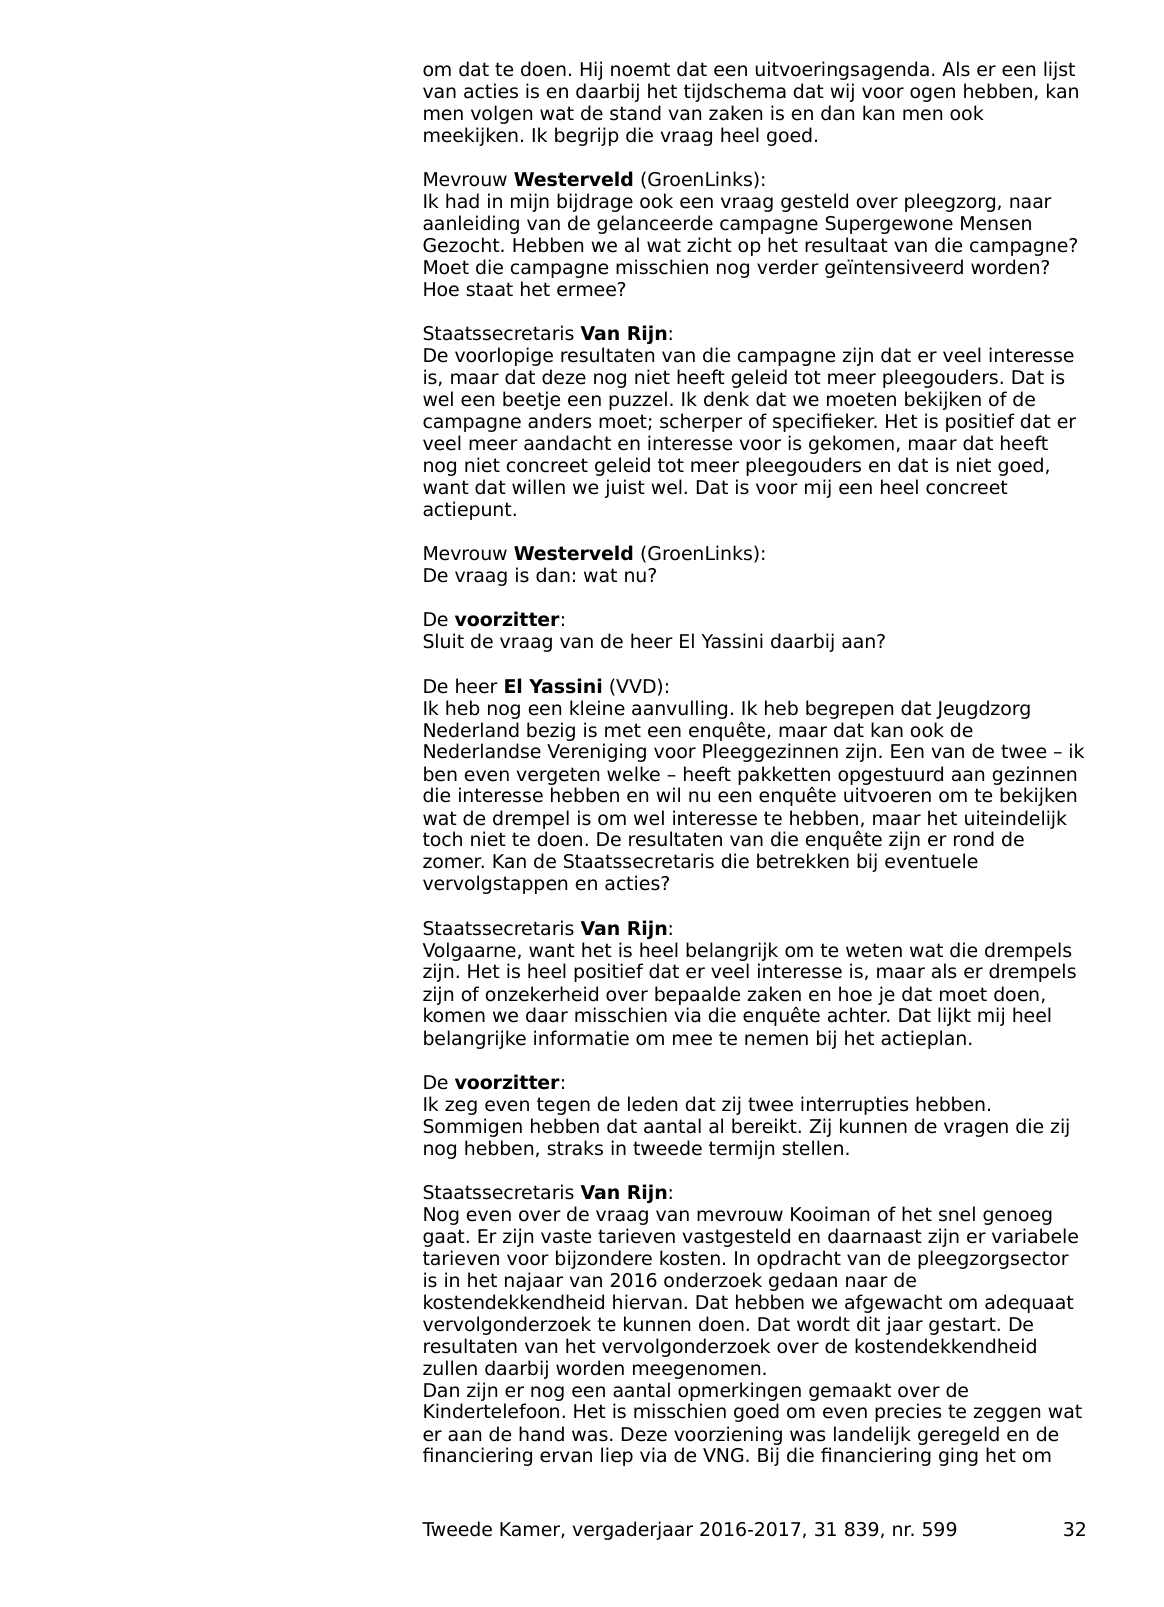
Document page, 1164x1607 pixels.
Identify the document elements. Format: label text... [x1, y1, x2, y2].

text Dan zijn er nog een aantal opmerkingen gemaakt over de Kindertelefoon. Het is misschien goed om even precies te zeggen wat er aan de hand was. Deze voorziening was landelijk geregeld en de financiering ervan liep via de VNG. Bij die financiering ging het om [422, 1379, 1087, 1467]
text Sluit de vraag van de heer El Yassini daarbij aan? [422, 631, 1087, 653]
text Staatssecretaris Van Rijn: [422, 917, 1087, 939]
text Staatssecretaris Van Rijn: [422, 323, 1087, 345]
text Ik had in mijn bijdrage ook een vraag gesteld over pleegzorg, naar aanleiding van de gelanceerde campagne Supergewone Mensen Gezocht. Hebben we al wat zicht op het resultaat van die campagne? Moet die campagne misschien nog verder geïntensiveerd worden? Hoe staat het ermee? [422, 191, 1087, 301]
text Mevrouw Westerveld (GroenLinks): [422, 543, 1087, 565]
text Ik zeg even tegen de leden dat zij twee interrupties hebben. Sommigen hebben dat aantal al bereikt. Zij kunnen de vragen die zij nog hebben, straks in tweede termijn stellen. [422, 1093, 1087, 1159]
text De voorlopige resultaten van die campagne zijn dat er veel interesse is, maar dat deze nog niet heeft geleid tot meer pleegouders. Dat is wel een beetje een puzzel. Ik denk dat we moeten bekijken of de campagne anders moet; scherper of specifieker. Het is positief dat er veel meer aandacht en interesse voor is gekomen, maar dat heeft nog niet concreet geleid tot meer pleegouders en dat is niet goed, want dat willen we juist wel. Dat is voor mij een heel concreet actiepunt. [422, 345, 1087, 521]
text De vraag is dan: wat nu? [422, 565, 1087, 587]
text De voorzitter: [422, 609, 1087, 631]
text Mevrouw Westerveld (GroenLinks): [422, 169, 1087, 191]
text Staatssecretaris Van Rijn: [422, 1182, 1087, 1204]
text De heer El Yassini (VVD): [422, 676, 1087, 697]
text om dat te doen. Hij noemt dat een uitvoeringsagenda. Als er een lijst van acties is en daarbij het tijdschema dat wij voor ogen hebben, kan men volgen wat de stand van zaken is en dan kan men ook meekijken. Ik begrijp die vraag heel goed. [422, 59, 1087, 147]
text Volgaarne, want het is heel belangrijk om te weten wat die drempels zijn. Het is heel positief dat er veel interesse is, maar als er drempels zijn of onzekerheid over bepaalde zaken en hoe je dat moet doen, komen we daar misschien via die enquête achter. Dat lijkt mij heel belangrijke informatie om mee te nemen bij het actieplan. [422, 939, 1087, 1049]
text Nog even over de vraag van mevrouw Kooiman of het snel genoeg gaat. Er zijn vaste tarieven vastgesteld en daarnaast zijn er variabele tarieven voor bijzondere kosten. In opdracht van de pleegzorgsector is in het najaar van 2016 onderzoek gedaan naar de kostendekkendheid hiervan. Dat hebben we afgewacht om adequaat vervolgonderzoek te kunnen doen. Dat wordt dit jaar gestart. De resultaten van het vervolgonderzoek over de kostendekkendheid zullen daarbij worden meegenomen. [422, 1204, 1087, 1379]
text Ik heb nog een kleine aanvulling. Ik heb begrepen dat Jeugdzorg Nederland bezig is met een enquête, maar dat kan ook de Nederlandse Vereniging voor Pleeggezinnen zijn. Een van de twee – ik ben even vergeten welke – heeft pakketten opgestuurd aan gezinnen die interesse hebben en wil nu een enquête uitvoeren om te bekijken wat de drempel is om wel interesse te hebben, maar het uiteindelijk toch niet te doen. De resultaten van die enquête zijn er rond de zomer. Kan de Staatssecretaris die betrekken bij eventuele vervolgstappen en acties? [422, 697, 1087, 895]
text De voorzitter: [422, 1072, 1087, 1093]
